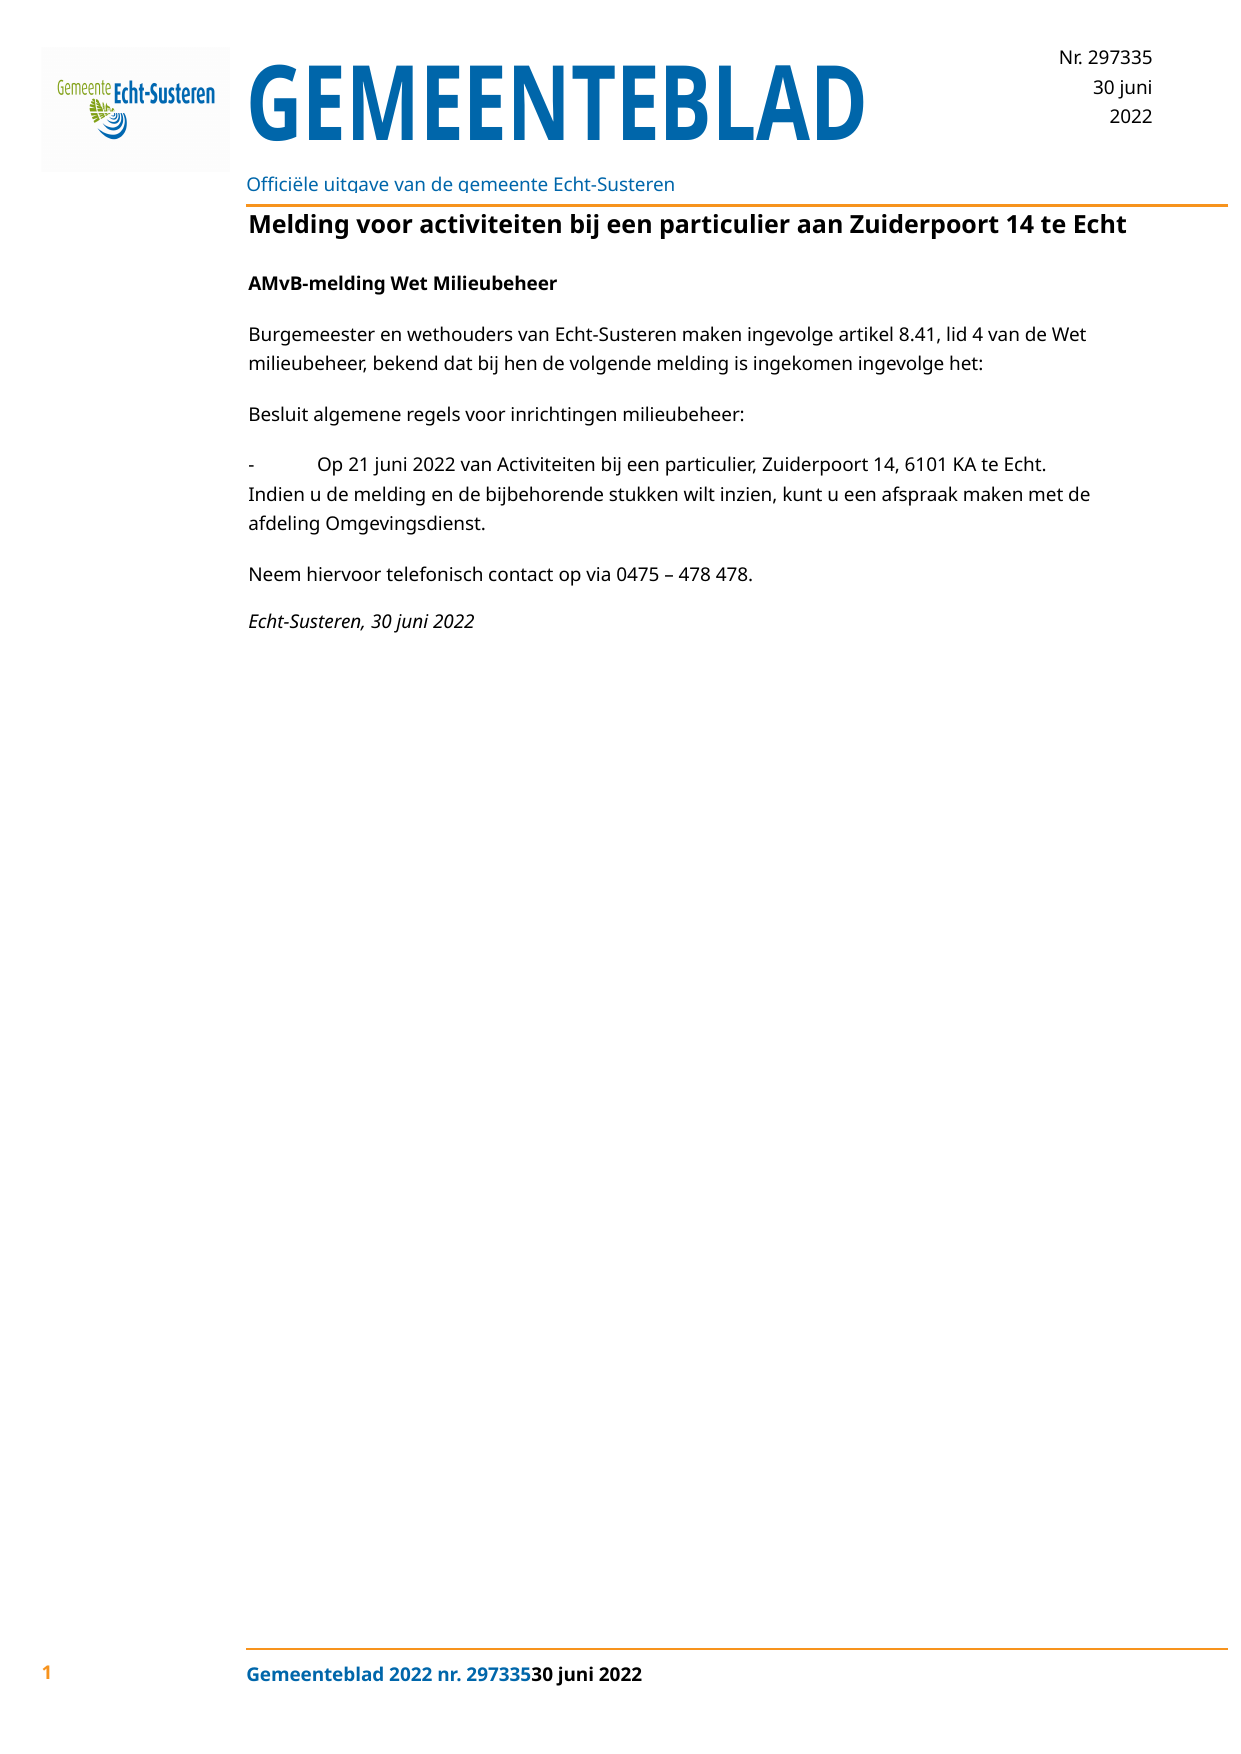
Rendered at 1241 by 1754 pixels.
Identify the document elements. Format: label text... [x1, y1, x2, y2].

picture [41, 47, 231, 172]
text Echt-Susteren, 30 juni 2022 [248, 608, 1152, 634]
text Melding voor activiteiten bij een particulier aan Zuiderpoort 14 te Echt [248, 207, 1152, 241]
list Op 21 juni 2022 van Activiteiten bij een particulier, Zuiderpoort 14, 6101 KA te Echt. [248, 451, 1152, 477]
text Indien u de melding en de bijbehorende stukken wilt inzien, kunt u een afspraak maken met de afdeling Omgevingsdienst. [248, 481, 1152, 536]
text AMvB-melding Wet Milieubeheer [248, 270, 1152, 296]
text Neem hiervoor telefonisch contact op via 0475 – 478 478. [248, 561, 1152, 586]
text Besluit algemene regels voor inrichtingen milieubeheer: [248, 401, 1152, 426]
text Burgemeester en wethouders van Echt-Susteren maken ingevolge artikel 8.41, lid 4 van de Wet milieubeheer, bekend dat bij hen de volgende melding is ingekomen ingevolge het: [248, 321, 1152, 376]
